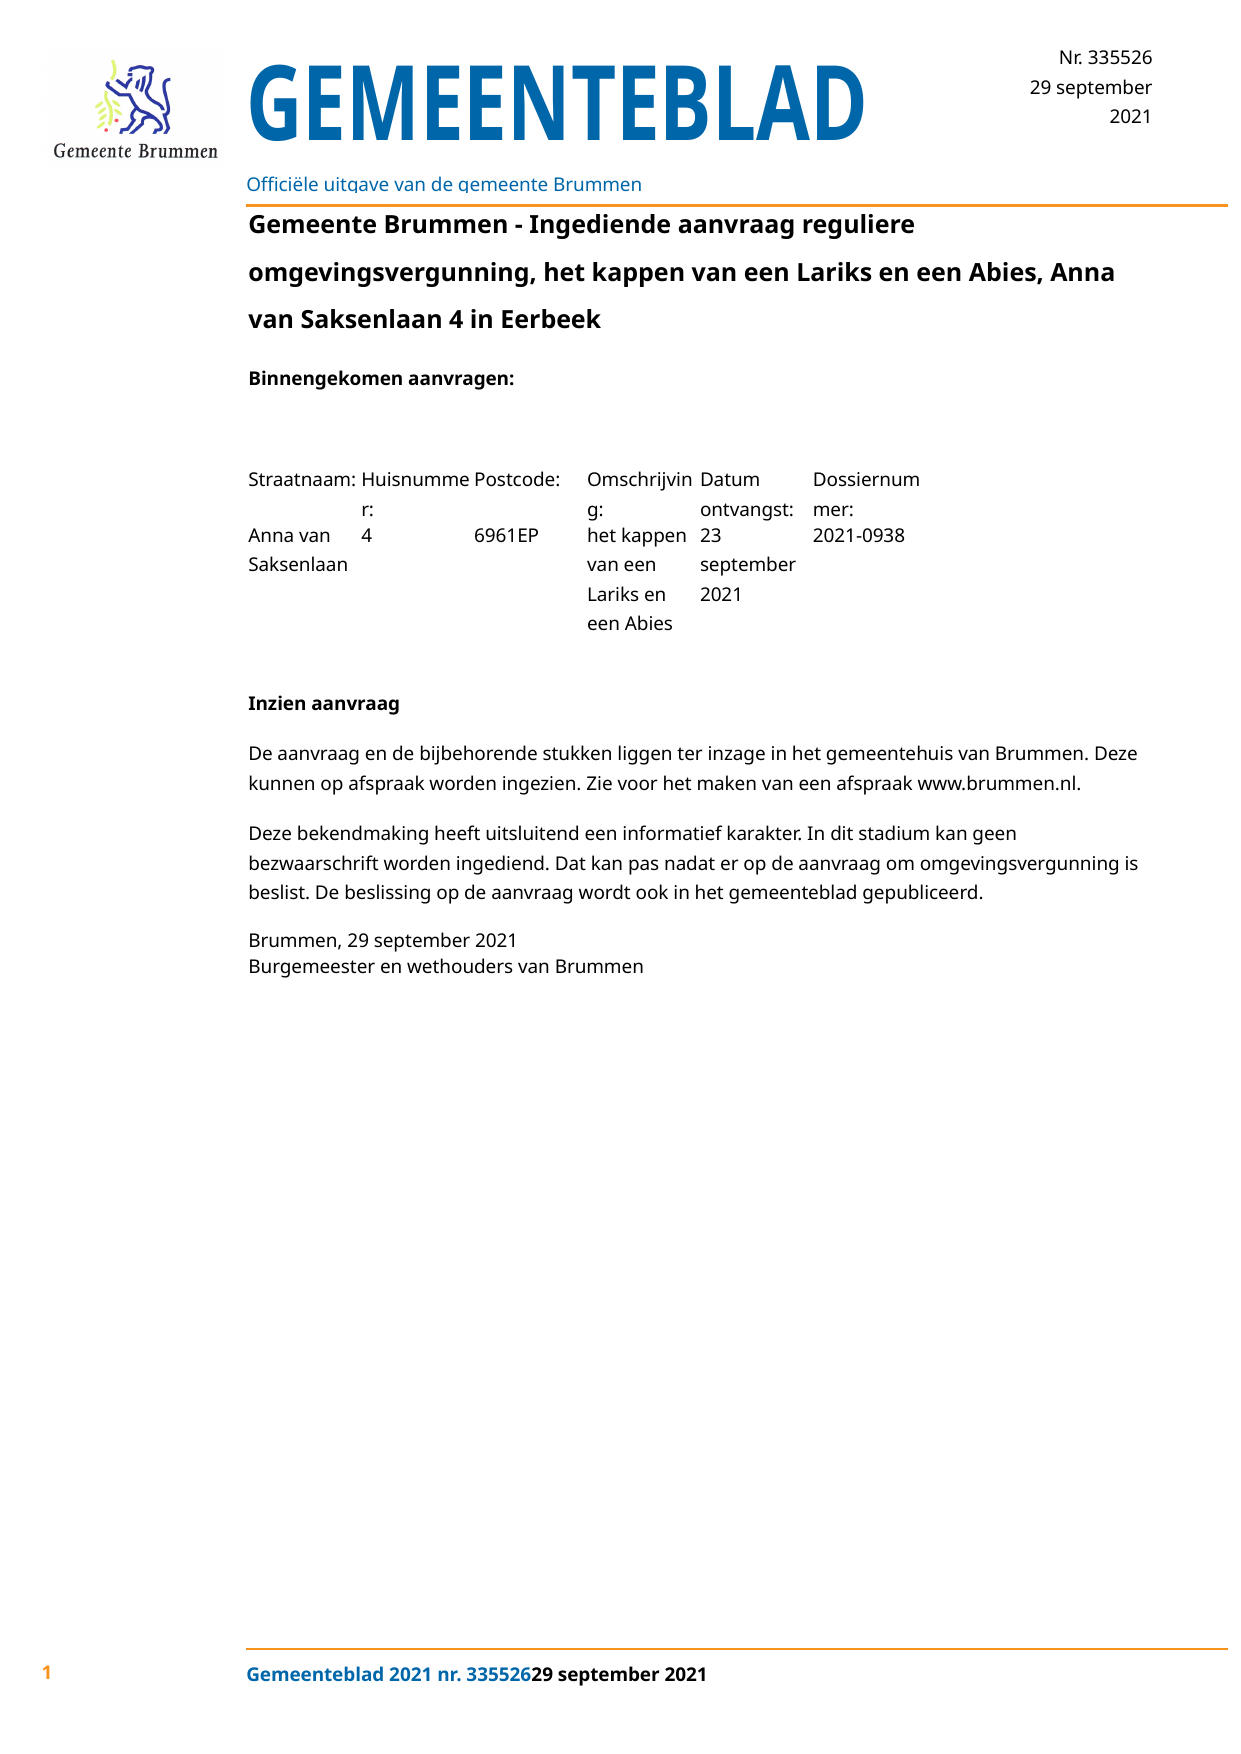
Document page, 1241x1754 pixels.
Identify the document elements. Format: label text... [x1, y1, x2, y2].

table_header [1039, 466, 1152, 522]
table_cell 23 september 2021 [700, 522, 813, 636]
text Burgemeester en wethouders van Brummen [248, 953, 1152, 979]
text De aanvraag en de bijbehorende stukken liggen ter inzage in het gemeentehuis van Brummen. Deze kunnen op afspraak worden ingezien. Zie voor het maken van een afspraak www.brummen.nl. [248, 740, 1152, 796]
table_header Dossiernummer: [813, 466, 926, 522]
text Deze bekendmaking heeft uitsluitend een informatief karakter. In dit stadium kan geen bezwaarschrift worden ingediend. Dat kan pas nadat er op de aanvraag om omgevingsvergunning is beslist. De beslissing op de aanvraag wordt ook in het gemeenteblad gepubliceerd. [248, 820, 1152, 905]
table_header Postcode: [474, 466, 587, 522]
table_cell 6961EP [474, 522, 587, 636]
table_cell [926, 522, 1038, 636]
picture [41, 47, 231, 172]
table_cell het kappen van een Lariks en een Abies [587, 522, 700, 636]
text Inzien aanvraag [248, 690, 1152, 716]
table_header Omschrijving: [587, 466, 700, 522]
table_header [926, 466, 1038, 522]
table_cell 4 [361, 522, 474, 636]
table_cell Anna van Saksenlaan [248, 522, 361, 636]
text Gemeente Brummen - Ingediende aanvraag reguliere omgevingsvergunning, het kappen van een Lariks en een Abies, Anna van Saksenlaan 4 in Eerbeek [248, 207, 1152, 336]
table_cell 2021-0938 [813, 522, 926, 636]
table_header Straatnaam: [248, 466, 361, 522]
table_header Huisnummer: [361, 466, 474, 522]
table_header Datum ontvangst: [700, 466, 813, 522]
table_cell [1039, 522, 1152, 636]
text Brummen, 29 september 2021 [248, 927, 1152, 953]
text Binnengekomen aanvragen: [248, 366, 1152, 391]
